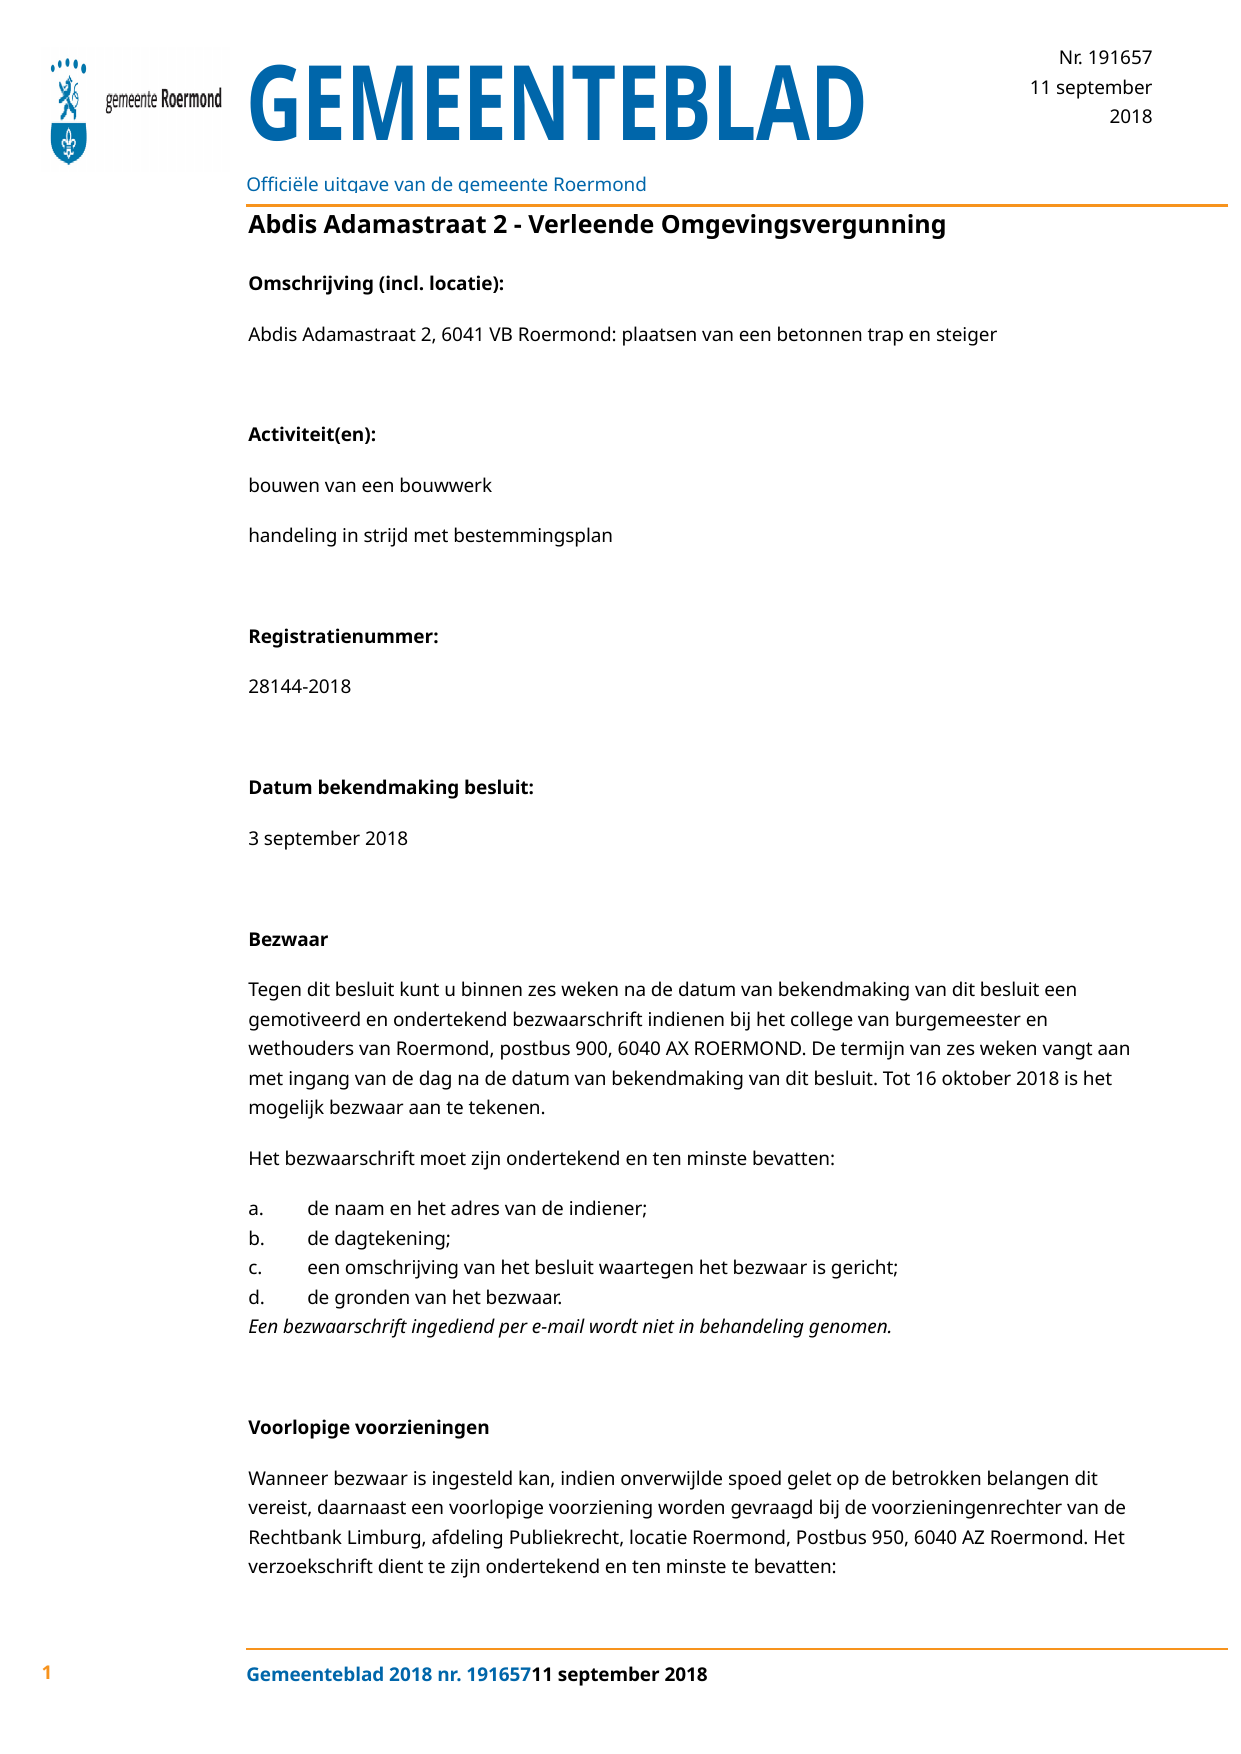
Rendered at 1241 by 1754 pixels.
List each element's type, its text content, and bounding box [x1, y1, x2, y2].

text Tegen dit besluit kunt u binnen zes weken na de datum van bekendmaking van dit besluit een gemotiveerd en ondertekend bezwaarschrift indienen bij het college van burgemeester en wethouders van Roermond, postbus 900, 6040 AX ROERMOND. De termijn van zes weken vangt aan met ingang van de dag na de datum van bekendmaking van dit besluit. Tot 16 oktober 2018 is het mogelijk bezwaar aan te tekenen. [248, 976, 1152, 1120]
list de dagtekening; [248, 1225, 1152, 1251]
list een omschrijving van het besluit waartegen het bezwaar is gericht; [248, 1254, 1152, 1280]
text Een bezwaarschrift ingediend per e-mail wordt niet in behandeling genomen. [248, 1314, 1152, 1339]
text bouwen van een bouwwerk [248, 472, 1152, 498]
text Registratienummer: [248, 623, 1152, 649]
text 3 september 2018 [248, 825, 1152, 851]
list de gronden van het bezwaar. [248, 1284, 1152, 1310]
picture [41, 47, 231, 172]
text Wanneer bezwaar is ingesteld kan, indien onverwijlde spoed gelet op de betrokken belangen dit vereist, daarnaast een voorlopige voorziening worden gevraagd bij de voorzieningenrechter van de Rechtbank Limburg, afdeling Publiekrecht, locatie Roermond, Postbus 950, 6040 AZ Roermond. Het verzoekschrift dient te zijn ondertekend en ten minste te bevatten: [248, 1465, 1152, 1579]
text Datum bekendmaking besluit: [248, 774, 1152, 800]
text 28144-2018 [248, 674, 1152, 699]
text handeling in strijd met bestemmingsplan [248, 522, 1152, 548]
text Abdis Adamastraat 2 - Verleende Omgevingsvergunning [248, 207, 1152, 241]
text Bezwaar [248, 926, 1152, 951]
text Het bezwaarschrift moet zijn ondertekend en ten minste bevatten: [248, 1145, 1152, 1171]
text Voorlopige voorzieningen [248, 1414, 1152, 1440]
text Omschrijving (incl. locatie): [248, 270, 1152, 296]
text Abdis Adamastraat 2, 6041 VB Roermond: plaatsen van een betonnen trap en steiger [248, 321, 1152, 346]
text Activiteit(en): [248, 422, 1152, 447]
list de naam en het adres van de indiener; [248, 1195, 1152, 1221]
